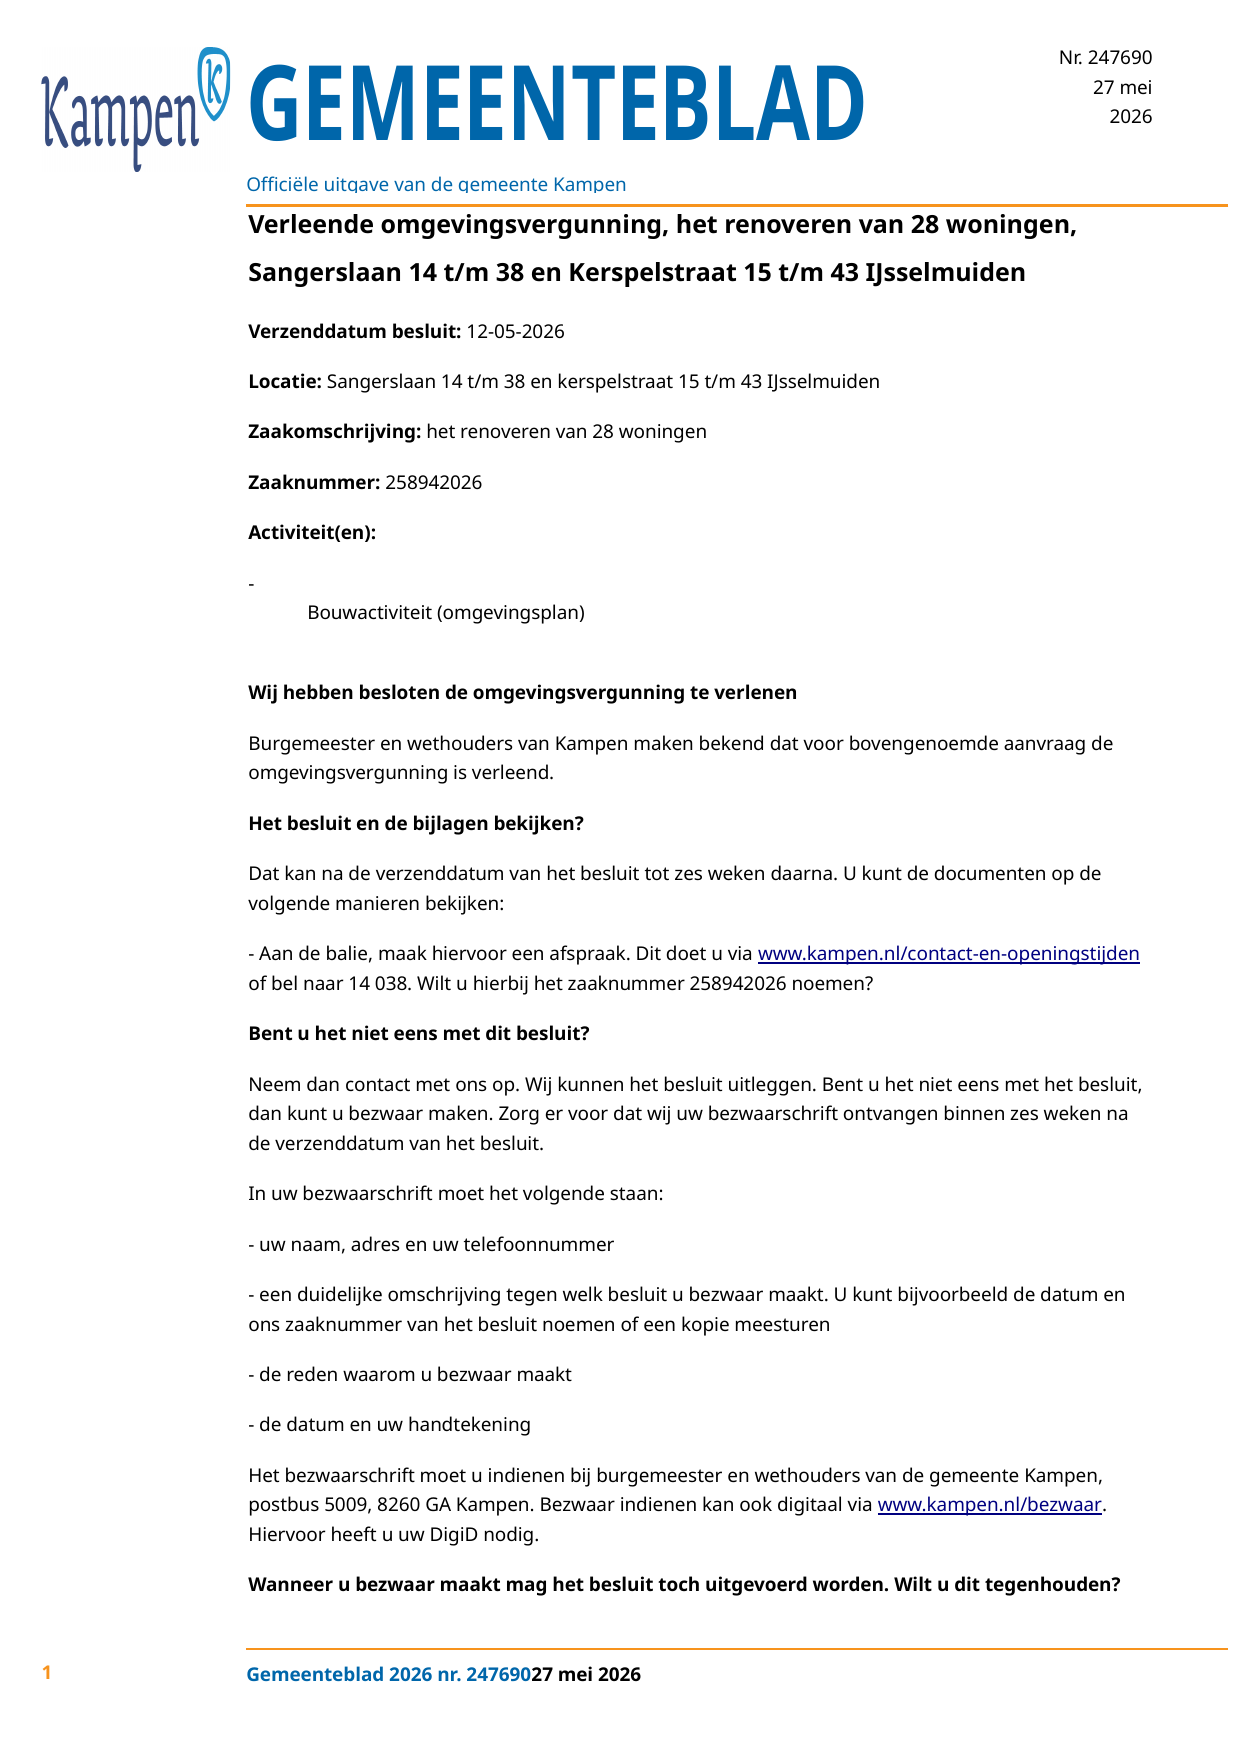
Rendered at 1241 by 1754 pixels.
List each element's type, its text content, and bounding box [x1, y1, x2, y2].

text - uw naam, adres en uw telefoonnummer [248, 1231, 1152, 1257]
text Het besluit en de bijlagen bekijken? [248, 810, 1152, 836]
text - Aan de balie, maak hiervoor een afspraak. Dit doet u via www.kampen.nl/contact-en-openingstijden of bel naar 14 038. Wilt u hierbij het zaaknummer 258942026 noemen? [248, 940, 1152, 996]
text Bent u het niet eens met dit besluit? [248, 1020, 1152, 1046]
text Wanneer u bezwaar maakt mag het besluit toch uitgevoerd worden. Wilt u dit tegenhouden? [248, 1572, 1152, 1597]
text - een duidelijke omschrijving tegen welk besluit u bezwaar maakt. U kunt bijvoorbeeld de datum en ons zaaknummer van het besluit noemen of een kopie meesturen [248, 1281, 1152, 1337]
text Wij hebben besloten de omgevingsvergunning te verlenen [248, 679, 1152, 705]
text Dat kan na de verzenddatum van het besluit tot zes weken daarna. U kunt de documenten op de volgende manieren bekijken: [248, 860, 1152, 916]
text Neem dan contact met ons op. Wij kunnen het besluit uitleggen. Bent u het niet eens met het besluit, dan kunt u bezwaar maken. Zorg er voor dat wij uw bezwaarschrift ontvangen binnen zes weken na de verzenddatum van het besluit. [248, 1071, 1152, 1156]
text In uw bezwaarschrift moet het volgende staan: [248, 1180, 1152, 1206]
text Het bezwaarschrift moet u indienen bij burgemeester en wethouders van de gemeente Kampen, postbus 5009, 8260 GA Kampen. Bezwaar indienen kan ook digitaal via www.kampen.nl/bezwaar. Hiervoor heeft u uw DigiD nodig. [248, 1462, 1152, 1547]
picture [41, 47, 231, 172]
text Zaakomschrijving: het renoveren van 28 woningen [248, 419, 1152, 444]
text Locatie: Sangerslaan 14 t/m 38 en kerspelstraat 15 t/m 43 IJsselmuiden [248, 368, 1152, 394]
text Verzenddatum besluit: 12-05-2026 [248, 318, 1152, 344]
text - de datum en uw handtekening [248, 1412, 1152, 1437]
text Activiteit(en): [248, 519, 1152, 545]
text Zaaknummer: 258942026 [248, 469, 1152, 495]
list Bouwactiviteit (omgevingsplan) [248, 599, 1152, 625]
text - de reden waarom u bezwaar maakt [248, 1361, 1152, 1387]
text Verleende omgevingsvergunning, het renoveren van 28 woningen, Sangerslaan 14 t/m 38 en Kerspelstraat 15 t/m 43 IJsselmuiden [248, 207, 1152, 288]
text Burgemeester en wethouders van Kampen maken bekend dat voor bovengenoemde aanvraag de omgevingsvergunning is verleend. [248, 730, 1152, 785]
